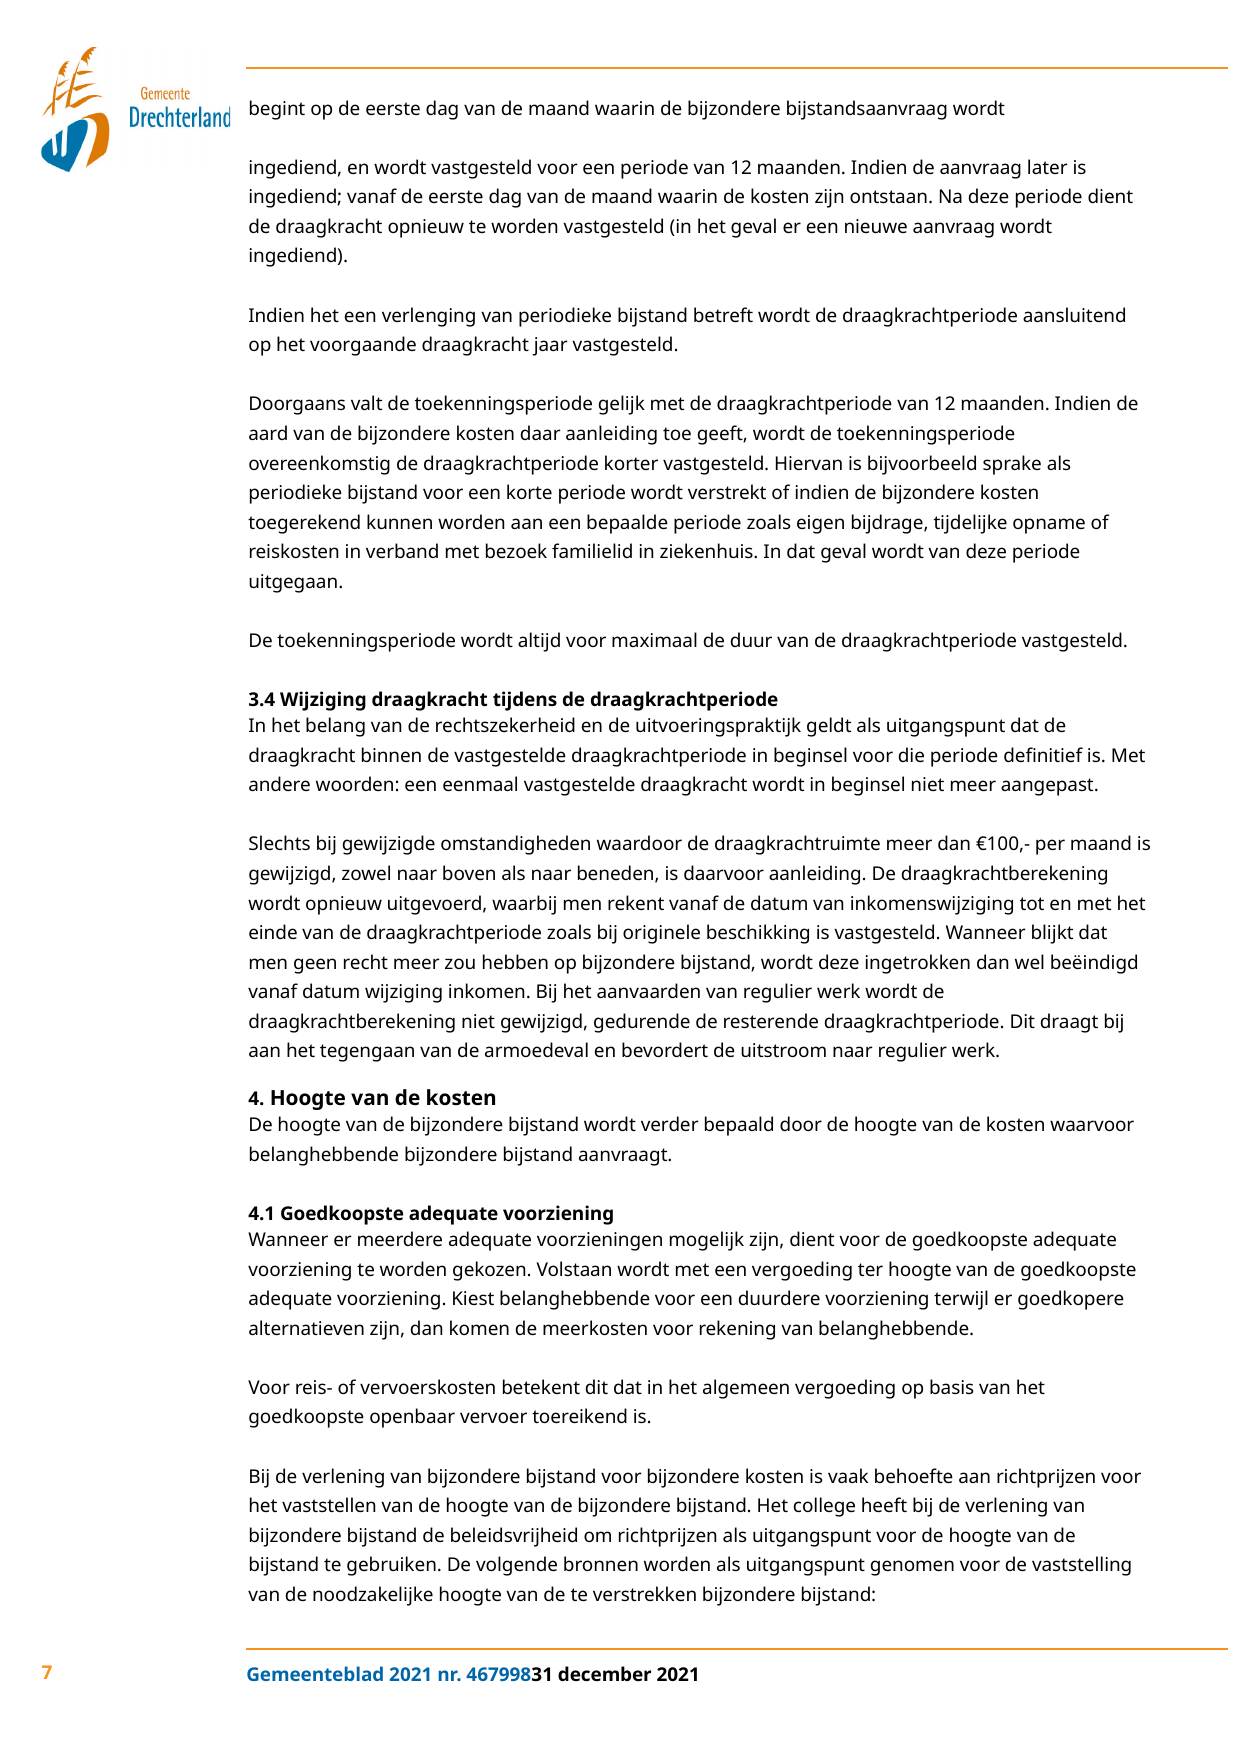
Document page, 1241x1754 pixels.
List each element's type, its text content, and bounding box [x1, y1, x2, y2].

text Bij de verlening van bijzondere bijstand voor bijzondere kosten is vaak behoefte aan richtprijzen voor het vaststellen van de hoogte van de bijzondere bijstand. Het college heeft bij de verlening van bijzondere bijstand de beleidsvrijheid om richtprijzen als uitgangspunt voor de hoogte van de bijstand te gebruiken. De volgende bronnen worden als uitgangspunt genomen voor de vaststelling van de noodzakelijke hoogte van de te verstrekken bijzondere bijstand: [248, 1463, 1152, 1607]
picture [226, 115, 231, 124]
picture [41, 158, 64, 172]
text De hoogte van de bijzondere bijstand wordt verder bepaald door de hoogte van de kosten waarvoor belanghebbende bijzondere bijstand aanvraagt. [248, 1112, 1152, 1167]
text 4. Hoogte van de kosten [248, 1083, 1152, 1112]
text Wanneer er meerdere adequate voorzieningen mogelijk zijn, dient voor de goedkoopste adequate voorziening te worden gekozen. Volstaan wordt met een vergoeding ter hoogte van de goedkoopste adequate voorziening. Kiest belanghebbende voor een duurdere voorziening terwijl er goedkopere alternatieven zijn, dan komen de meerkosten voor rekening van belanghebbende. [248, 1226, 1152, 1341]
text 4.1 Goedkoopste adequate voorziening [248, 1200, 1152, 1226]
text De toekenningsperiode wordt altijd voor maximaal de duur van de draagkrachtperiode vastgesteld. [248, 627, 1152, 653]
text begint op de eerste dag van de maand waarin de bijzondere bijstandsaanvraag wordt [248, 95, 1152, 121]
text ingediend, en wordt vastgesteld voor een periode van 12 maanden. Indien de aanvraag later is ingediend; vanaf de eerste dag van de maand waarin de kosten zijn ontstaan. Na deze periode dient de draagkracht opnieuw te worden vastgesteld (in het geval er een nieuwe aanvraag wordt ingediend). [248, 154, 1152, 268]
text Indien het een verlenging van periodieke bijstand betreft wordt de draagkrachtperiode aansluitend op het voorgaande draagkracht jaar vastgesteld. [248, 302, 1152, 357]
text 3.4 Wijziging draagkracht tijdens de draagkrachtperiode [248, 686, 1152, 712]
picture [41, 47, 231, 172]
text Voor reis- of vervoerskosten betekent dit dat in het algemeen vergoeding op basis van het goedkoopste openbaar vervoer toereikend is. [248, 1374, 1152, 1429]
text In het belang van de rechtszekerheid en de uitvoeringspraktijk geldt als uitgangspunt dat de draagkracht binnen de vastgestelde draagkrachtperiode in beginsel voor die periode definitief is. Met andere woorden: een eenmaal vastgestelde draagkracht wordt in beginsel niet meer aangepast. [248, 712, 1152, 797]
text Doorgaans valt de toekenningsperiode gelijk met de draagkrachtperiode van 12 maanden. Indien de aard van de bijzondere kosten daar aanleiding toe geeft, wordt de toekenningsperiode overeenkomstig de draagkrachtperiode korter vastgesteld. Hiervan is bijvoorbeeld sprake als periodieke bijstand voor een korte periode wordt verstrekt of indien de bijzondere kosten toegerekend kunnen worden aan een bepaalde periode zoals eigen bijdrage, tijdelijke opname of reiskosten in verband met bezoek familielid in ziekenhuis. In dat geval wordt van deze periode uitgegaan. [248, 391, 1152, 594]
text Slechts bij gewijzigde omstandigheden waardoor de draagkrachtruimte meer dan €100,- per maand is gewijzigd, zowel naar boven als naar beneden, is daarvoor aanleiding. De draagkrachtberekening wordt opnieuw uitgevoerd, waarbij men rekent vanaf de datum van inkomenswijziging tot en met het einde van de draagkrachtperiode zoals bij originele beschikking is vastgesteld. Wanneer blijkt dat men geen recht meer zou hebben op bijzondere bijstand, wordt deze ingetrokken dan wel beëindigd vanaf datum wijziging inkomen. Bij het aanvaarden van regulier werk wordt de draagkrachtberekening niet gewijzigd, gedurende de resterende draagkrachtperiode. Dit draagt bij aan het tegengaan van de armoedeval en bevordert de uitstroom naar regulier werk. [248, 831, 1152, 1063]
